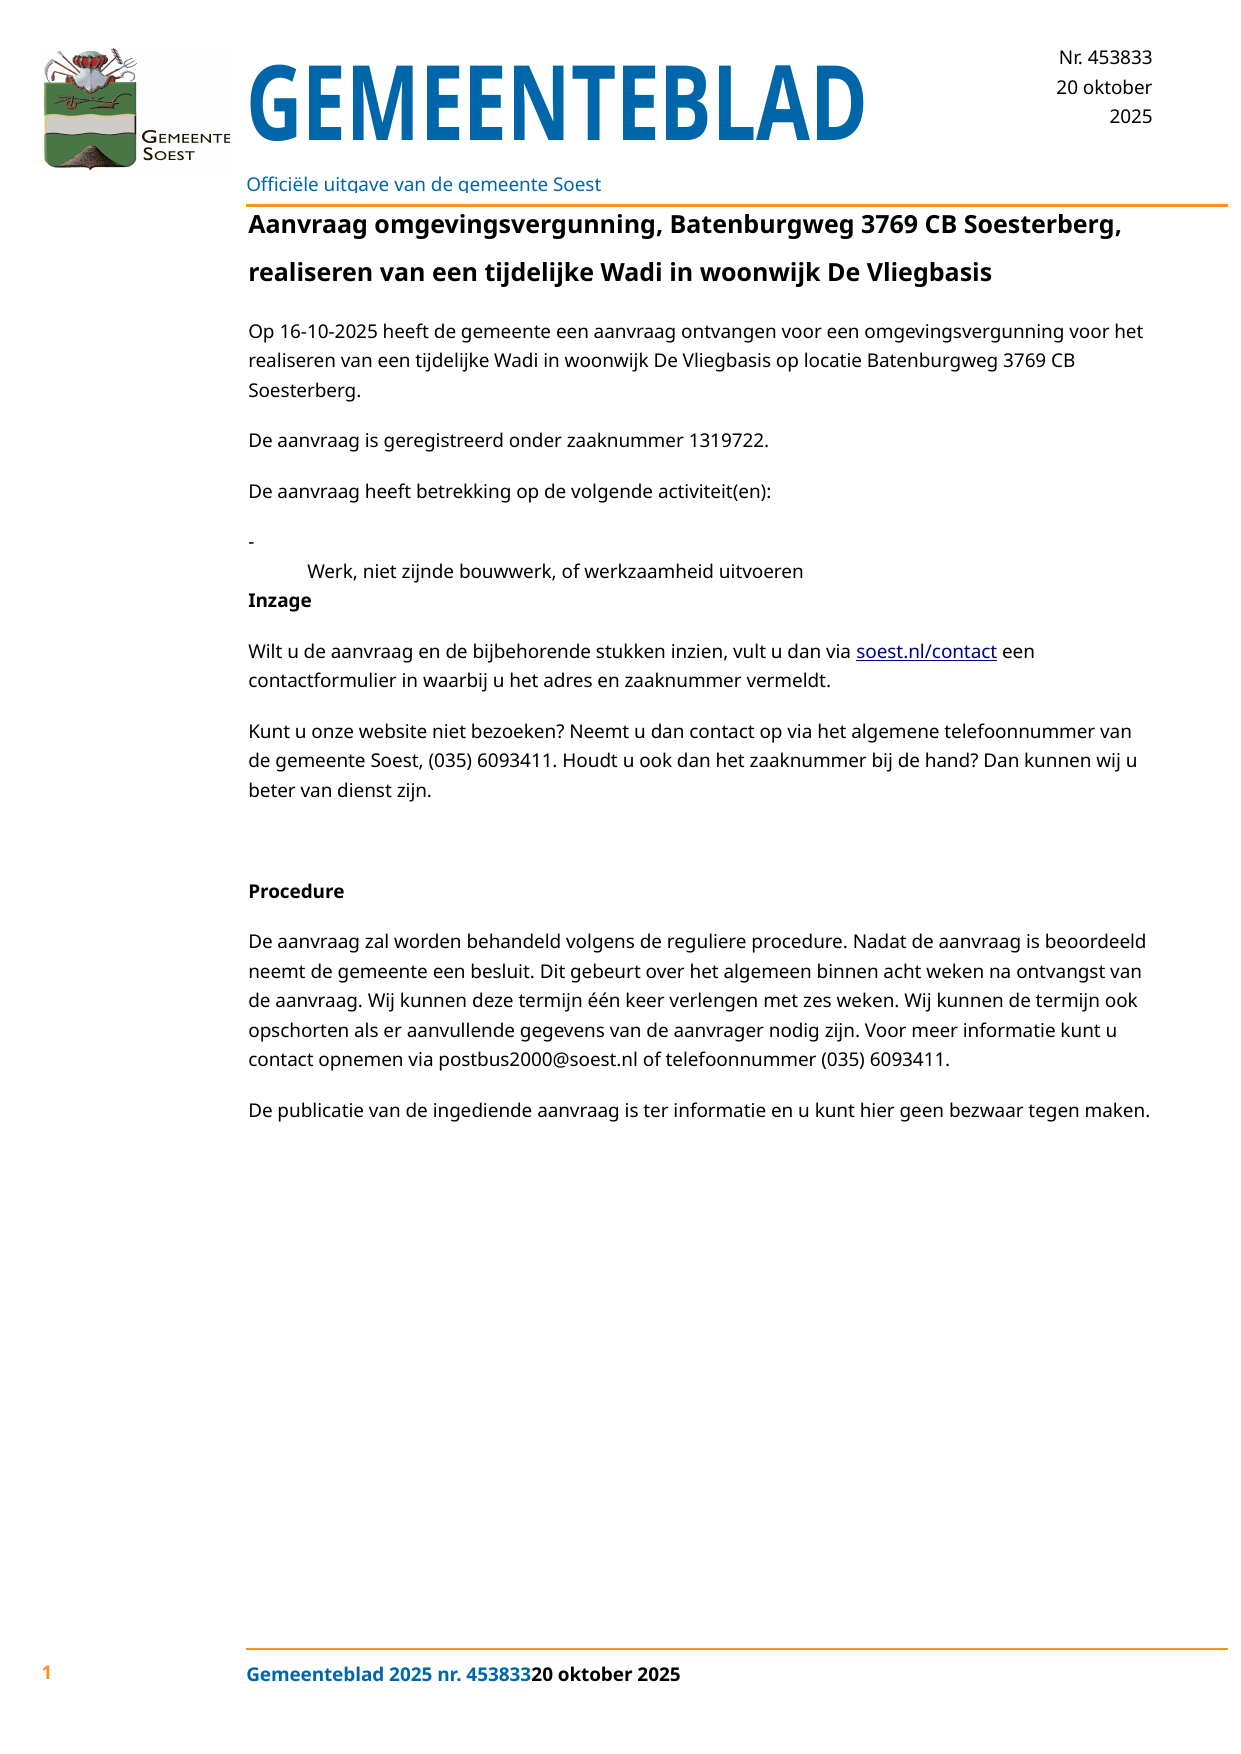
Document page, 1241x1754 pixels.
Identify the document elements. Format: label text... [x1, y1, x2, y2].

text Inzage [248, 587, 1152, 613]
text De aanvraag zal worden behandeld volgens de reguliere procedure. Nadat de aanvraag is beoordeeld neemt de gemeente een besluit. Dit gebeurt over het algemeen binnen acht weken na ontvangst van de aanvraag. Wij kunnen deze termijn één keer verlengen met zes weken. Wij kunnen de termijn ook opschorten als er aanvullende gegevens van de aanvrager nodig zijn. Voor meer informatie kunt u contact opnemen via postbus2000@soest.nl of telefoonnummer (035) 6093411. [248, 928, 1152, 1072]
text De aanvraag heeft betrekking op de volgende activiteit(en): [248, 478, 1152, 504]
picture [41, 47, 231, 172]
text Op 16-10-2025 heeft de gemeente een aanvraag ontvangen voor een omgevingsvergunning voor het realiseren van een tijdelijke Wadi in woonwijk De Vliegbasis op locatie Batenburgweg 3769 CB Soesterberg. [248, 318, 1152, 403]
text De aanvraag is geregistreerd onder zaaknummer 1319722. [248, 427, 1152, 453]
list Werk, niet zijnde bouwwerk, of werkzaamheid uitvoeren [248, 558, 1152, 584]
text De publicatie van de ingediende aanvraag is ter informatie en u kunt hier geen bezwaar tegen maken. [248, 1097, 1152, 1123]
text Procedure [248, 878, 1152, 904]
text Wilt u de aanvraag en de bijbehorende stukken inzien, vult u dan via soest.nl/contact een contactformulier in waarbij u het adres en zaaknummer vermeldt. [248, 638, 1152, 693]
text Aanvraag omgevingsvergunning, Batenburgweg 3769 CB Soesterberg, realiseren van een tijdelijke Wadi in woonwijk De Vliegbasis [248, 207, 1152, 288]
text Kunt u onze website niet bezoeken? Neemt u dan contact op via het algemene telefoonnummer van de gemeente Soest, (035) 6093411. Houdt u ook dan het zaaknummer bij de hand? Dan kunnen wij u beter van dienst zijn. [248, 718, 1152, 803]
